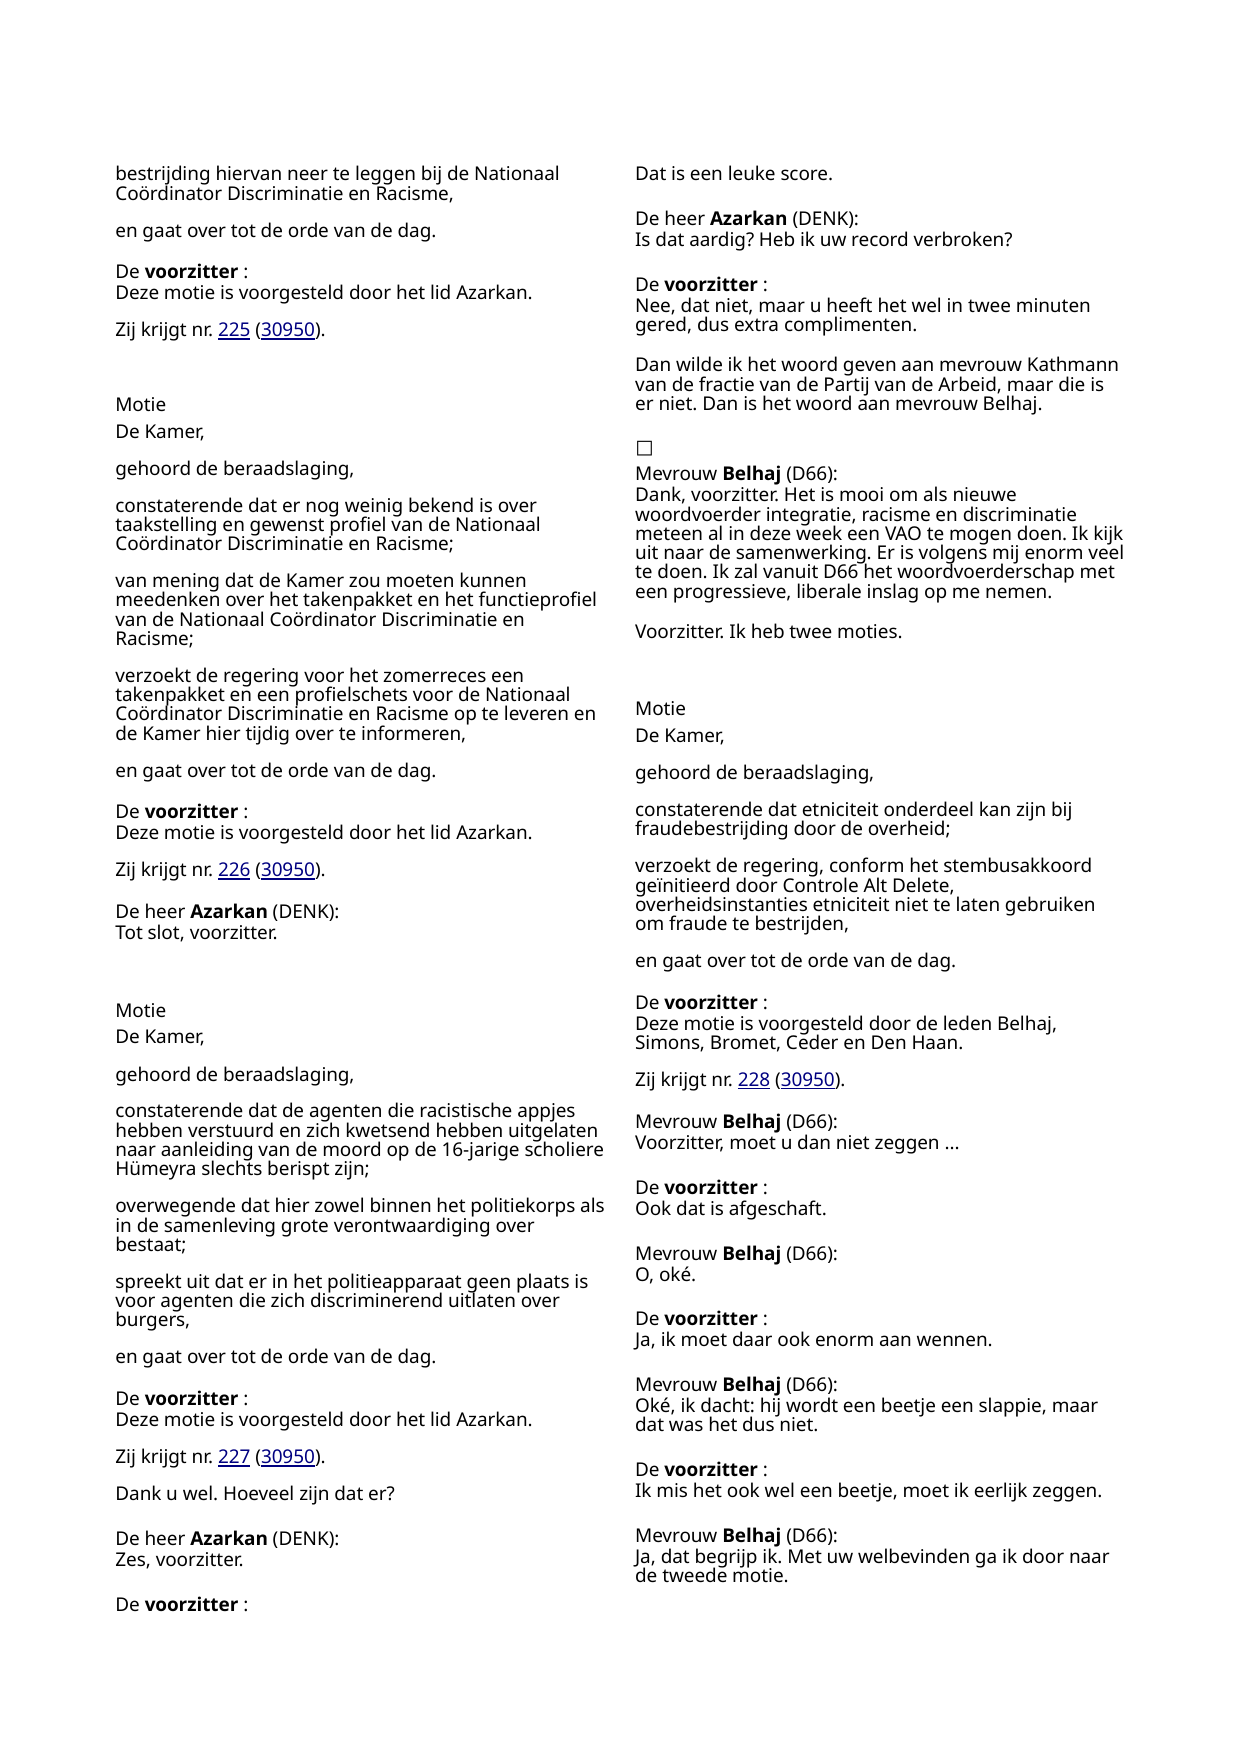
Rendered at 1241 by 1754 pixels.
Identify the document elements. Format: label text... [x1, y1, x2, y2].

text ⬜ [635, 435, 1125, 461]
text van mening dat de Kamer zou moeten kunnen meedenken over het takenpakket en het functieprofiel van de Nationaal Coördinator Discriminatie en Racisme; [115, 572, 605, 649]
text Mevrouw Belhaj (D66): [635, 1371, 1125, 1397]
text De voorzitter : [635, 989, 1125, 1015]
text De voorzitter : [635, 271, 1125, 297]
text De voorzitter : [635, 1457, 1125, 1482]
text Oké, ik dacht: hij wordt een beetje een slappie, maar dat was het dus niet. [635, 1397, 1125, 1436]
text en gaat over tot de orde van de dag. [115, 762, 605, 781]
text De Kamer, [635, 727, 1125, 746]
text Dank, voorzitter. Het is mooi om als nieuwe woordvoerder integratie, racisme en discriminatie meteen al in deze week een VAO te mogen doen. Ik kijk uit naar de samenwerking. Er is volgens mij enorm veel te doen. Ik zal vanuit D66 het woordvoerderschap met een progressieve, liberale inslag op me nemen. [635, 486, 1125, 602]
text Nee, dat niet, maar u heeft het wel in twee minuten gered, dus extra complimenten. [635, 297, 1125, 336]
text Tot slot, voorzitter. [115, 924, 605, 943]
text Zij krijgt nr. 226 (30950). [115, 861, 605, 881]
text De voorzitter : [115, 258, 605, 284]
text De voorzitter : [115, 1385, 605, 1411]
text De voorzitter : [635, 1174, 1125, 1200]
text Deze motie is voorgesteld door het lid Azarkan. [115, 1411, 605, 1430]
text Motie [115, 997, 605, 1023]
text Is dat aardig? Heb ik uw record verbroken? [635, 231, 1125, 250]
text gehoord de beraadslaging, [115, 459, 605, 479]
text Ja, dat begrijp ik. Met uw welbevinden ga ik door naar de tweede motie. [635, 1548, 1125, 1587]
text Deze motie is voorgesteld door het lid Azarkan. [115, 824, 605, 844]
text De voorzitter : [635, 1306, 1125, 1331]
text De Kamer, [115, 1028, 605, 1048]
text en gaat over tot de orde van de dag. [635, 952, 1125, 971]
text en gaat over tot de orde van de dag. [115, 222, 605, 241]
text en gaat over tot de orde van de dag. [115, 1348, 605, 1368]
text Zes, voorzitter. [115, 1551, 605, 1570]
text Dank u wel. Hoeveel zijn dat er? [115, 1485, 605, 1504]
text constaterende dat er nog weinig bekend is over taakstelling en gewenst profiel van de Nationaal Coördinator Discriminatie en Racisme; [115, 497, 605, 554]
text Ook dat is afgeschaft. [635, 1200, 1125, 1219]
text De heer Azarkan (DENK): [635, 205, 1125, 231]
text De Kamer, [115, 423, 605, 442]
text Dat is een leuke score. [635, 165, 1125, 184]
text Mevrouw Belhaj (D66): [635, 1522, 1125, 1548]
text Zij krijgt nr. 227 (30950). [115, 1448, 605, 1467]
text gehoord de beraadslaging, [635, 764, 1125, 783]
text Motie [635, 695, 1125, 721]
text constaterende dat de agenten die racistische appjes hebben verstuurd en zich kwetsend hebben uitgelaten naar aanleiding van de moord op de 16-jarige scholiere Hümeyra slechts berispt zijn; [115, 1102, 605, 1179]
text Voorzitter. Ik heb twee moties. [635, 623, 1125, 642]
text Voorzitter, moet u dan niet zeggen ... [635, 1134, 1125, 1153]
text verzoekt de regering, conform het stembusakkoord geïnitieerd door Controle Alt Delete, overheidsinstanties etniciteit niet te laten gebruiken om fraude te bestrijden, [635, 857, 1125, 934]
text Ja, ik moet daar ook enorm aan wennen. [635, 1331, 1125, 1351]
text Ik mis het ook wel een beetje, moet ik eerlijk zeggen. [635, 1482, 1125, 1502]
text Deze motie is voorgesteld door het lid Azarkan. [115, 284, 605, 303]
text Zij krijgt nr. 228 (30950). [635, 1071, 1125, 1090]
text Mevrouw Belhaj (D66): [635, 461, 1125, 486]
text Dan wilde ik het woord geven aan mevrouw Kathmann van de fractie van de Partij van de Arbeid, maar die is er niet. Dan is het woord aan mevrouw Belhaj. [635, 356, 1125, 414]
text constaterende dat etniciteit onderdeel kan zijn bij fraudebestrijding door de overheid; [635, 801, 1125, 839]
text Zij krijgt nr. 225 (30950). [115, 321, 605, 341]
text De voorzitter : [115, 1591, 605, 1617]
text bestrijding hiervan neer te leggen bij de Nationaal Coördinator Discriminatie en Racisme, [115, 165, 605, 204]
text Mevrouw Belhaj (D66): [635, 1240, 1125, 1266]
text De heer Azarkan (DENK): [115, 898, 605, 924]
text De voorzitter : [115, 799, 605, 824]
text gehoord de beraadslaging, [115, 1066, 605, 1085]
text O, oké. [635, 1266, 1125, 1285]
text De heer Azarkan (DENK): [115, 1525, 605, 1551]
text Mevrouw Belhaj (D66): [635, 1108, 1125, 1134]
text Motie [115, 391, 605, 417]
text Deze motie is voorgesteld door de leden Belhaj, Simons, Bromet, Ceder en Den Haan. [635, 1015, 1125, 1053]
text spreekt uit dat er in het politieapparaat geen plaats is voor agenten die zich discriminerend uitlaten over burgers, [115, 1273, 605, 1331]
text verzoekt de regering voor het zomerreces een takenpakket en een profielschets voor de Nationaal Coördinator Discriminatie en Racisme op te leveren en de Kamer hier tijdig over te informeren, [115, 667, 605, 744]
text overwegende dat hier zowel binnen het politiekorps als in de samenleving grote verontwaardiging over bestaat; [115, 1197, 605, 1255]
